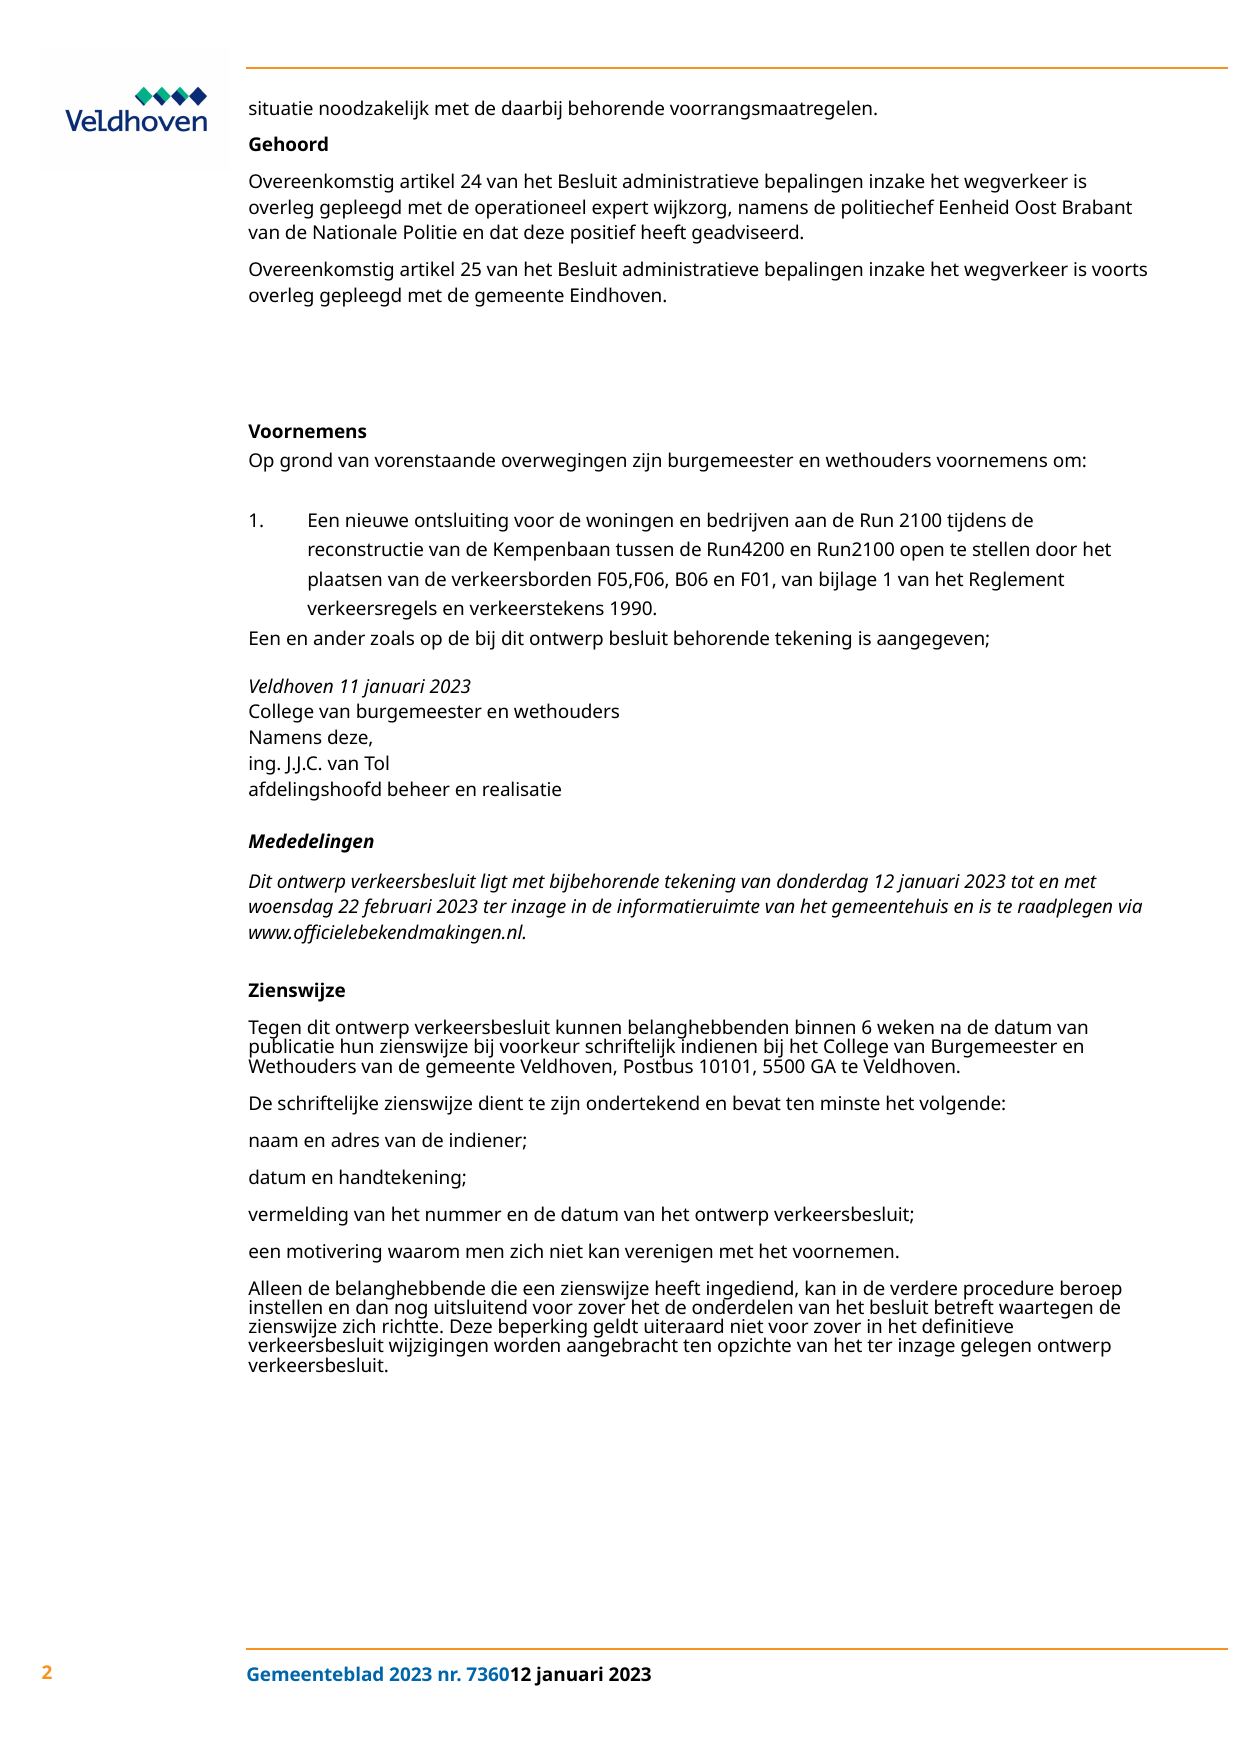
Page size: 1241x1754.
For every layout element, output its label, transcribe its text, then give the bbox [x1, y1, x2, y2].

text Overeenkomstig artikel 25 van het Besluit administratieve bepalingen inzake het wegverkeer is voorts overleg gepleegd met de gemeente Eindhoven. [248, 256, 1152, 308]
text vermelding van het nummer en de datum van het ontwerp verkeersbesluit; [248, 1206, 1152, 1225]
text situatie noodzakelijk met de daarbij behorende voorrangsmaatregelen. [248, 95, 1152, 121]
text Namens deze, [248, 724, 1152, 750]
text Tegen dit ontwerp verkeersbesluit kunnen belanghebbenden binnen 6 weken na de datum van publicatie hun zienswijze bij voorkeur schriftelijk indienen bij het College van Burgemeester en Wethouders van de gemeente Veldhoven, Postbus 10101, 5500 GA te Veldhoven. [248, 1019, 1152, 1077]
text Overeenkomstig artikel 24 van het Besluit administratieve bepalingen inzake het wegverkeer is overleg gepleegd met de operationeel expert wijkzorg, namens de politiechef Eenheid Oost Brabant van de Nationale Politie en dat deze positief heeft geadviseerd. [248, 168, 1152, 245]
text Veldhoven 11 januari 2023 [248, 673, 1152, 699]
text naam en adres van de indiener; [248, 1132, 1152, 1151]
text Alleen de belanghebbende die een zienswijze heeft ingediend, kan in de verdere procedure beroep instellen en dan nog uitsluitend voor zover het de onderdelen van het besluit betreft waartegen de zienswijze zich richtte. Deze beperking geldt uiteraard niet voor zover in het definitieve verkeersbesluit wijzigingen worden aangebracht ten opzichte van het ter inzage gelegen ontwerp verkeersbesluit. [248, 1279, 1152, 1376]
text Zienswijze [248, 982, 1152, 1001]
list Een nieuwe ontsluiting voor de woningen en bedrijven aan de Run 2100 tijdens de reconstructie van de Kempenbaan tussen de Run4200 en Run2100 open te stellen door het plaatsen van de verkeersborden F05,F06, B06 en F01, van bijlage 1 van het Reglement verkeersregels en verkeerstekens 1990. [248, 507, 1152, 621]
picture [41, 47, 231, 172]
text een motivering waarom men zich niet kan verenigen met het voornemen. [248, 1243, 1152, 1262]
text Een en ander zoals op de bij dit ontwerp besluit behorende tekening is aangegeven; [248, 625, 1152, 651]
text datum en handtekening; [248, 1169, 1152, 1188]
text ing. J.J.C. van Tol [248, 750, 1152, 776]
text De schriftelijke zienswijze dient te zijn ondertekend en bevat ten minste het volgende: [248, 1095, 1152, 1114]
text afdelingshoofd beheer en realisatie [248, 776, 1152, 802]
text Dit ontwerp verkeersbesluit ligt met bijbehorende tekening van donderdag 12 januari 2023 tot en met woensdag 22 februari 2023 ter inzage in de informatieruimte van het gemeentehuis en is te raadplegen via www.officielebekendmakingen.nl. [248, 868, 1152, 945]
text Voornemens [248, 418, 1152, 444]
text Op grond van vorenstaande overwegingen zijn burgemeester en wethouders voornemens om: [248, 448, 1152, 473]
text College van burgemeester en wethouders [248, 699, 1152, 724]
text Gehoord [248, 131, 1152, 157]
text Mededelingen [248, 829, 1152, 854]
